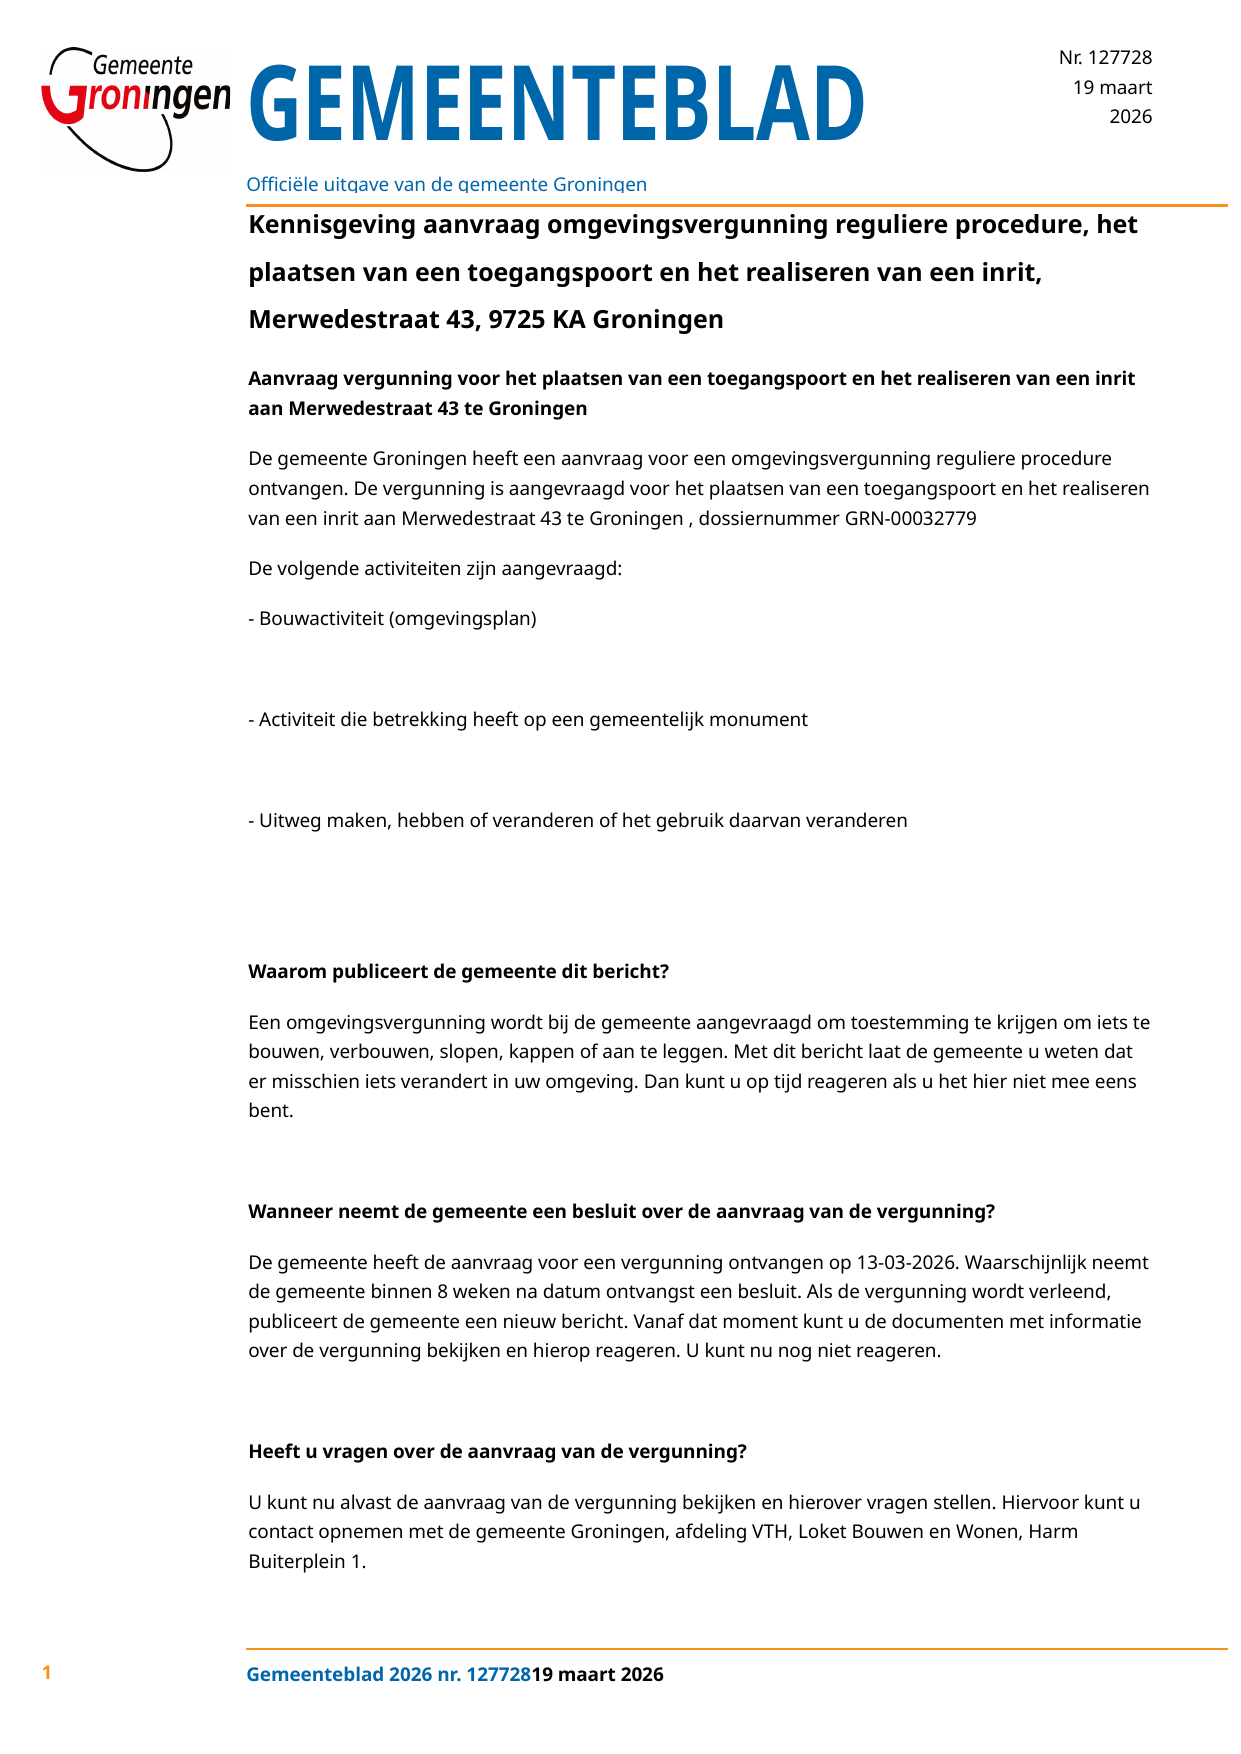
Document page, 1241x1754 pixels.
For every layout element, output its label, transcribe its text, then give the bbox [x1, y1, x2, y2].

text De gemeente heeft de aanvraag voor een vergunning ontvangen op 13-03-2026. Waarschijnlijk neemt de gemeente binnen 8 weken na datum ontvangst een besluit. Als de vergunning wordt verleend, publiceert de gemeente een nieuw bericht. Vanaf dat moment kunt u de documenten met informatie over de vergunning bekijken en hierop reageren. U kunt nu nog niet reageren. [248, 1249, 1152, 1363]
picture [41, 47, 231, 172]
text - Activiteit die betrekking heeft op een gemeentelijk monument [248, 706, 1152, 732]
text Een omgevingsvergunning wordt bij de gemeente aangevraagd om toestemming te krijgen om iets te bouwen, verbouwen, slopen, kappen of aan te leggen. Met dit bericht laat de gemeente u weten dat er misschien iets verandert in uw omgeving. Dan kunt u op tijd reageren als u het hier niet mee eens bent. [248, 1009, 1152, 1123]
text - Uitweg maken, hebben of veranderen of het gebruik daarvan veranderen [248, 807, 1152, 833]
text Wanneer neemt de gemeente een besluit over de aanvraag van de vergunning? [248, 1198, 1152, 1224]
text Kennisgeving aanvraag omgevingsvergunning reguliere procedure, het plaatsen van een toegangspoort en het realiseren van een inrit, Merwedestraat 43, 9725 KA Groningen [248, 207, 1152, 336]
text - Bouwactiviteit (omgevingsplan) [248, 606, 1152, 631]
text Heeft u vragen over de aanvraag van de vergunning? [248, 1438, 1152, 1464]
text U kunt nu alvast de aanvraag van de vergunning bekijken en hierover vragen stellen. Hiervoor kunt u contact opnemen met de gemeente Groningen, afdeling VTH, Loket Bouwen en Wonen, Harm Buiterplein 1. [248, 1489, 1152, 1574]
text De volgende activiteiten zijn aangevraagd: [248, 555, 1152, 581]
text Waarom publiceert de gemeente dit bericht? [248, 958, 1152, 984]
text De gemeente Groningen heeft een aanvraag voor een omgevingsvergunning reguliere procedure ontvangen. De vergunning is aangevraagd voor het plaatsen van een toegangspoort en het realiseren van een inrit aan Merwedestraat 43 te Groningen , dossiernummer GRN-00032779 [248, 446, 1152, 530]
text Aanvraag vergunning voor het plaatsen van een toegangspoort en het realiseren van een inrit aan Merwedestraat 43 te Groningen [248, 366, 1152, 421]
